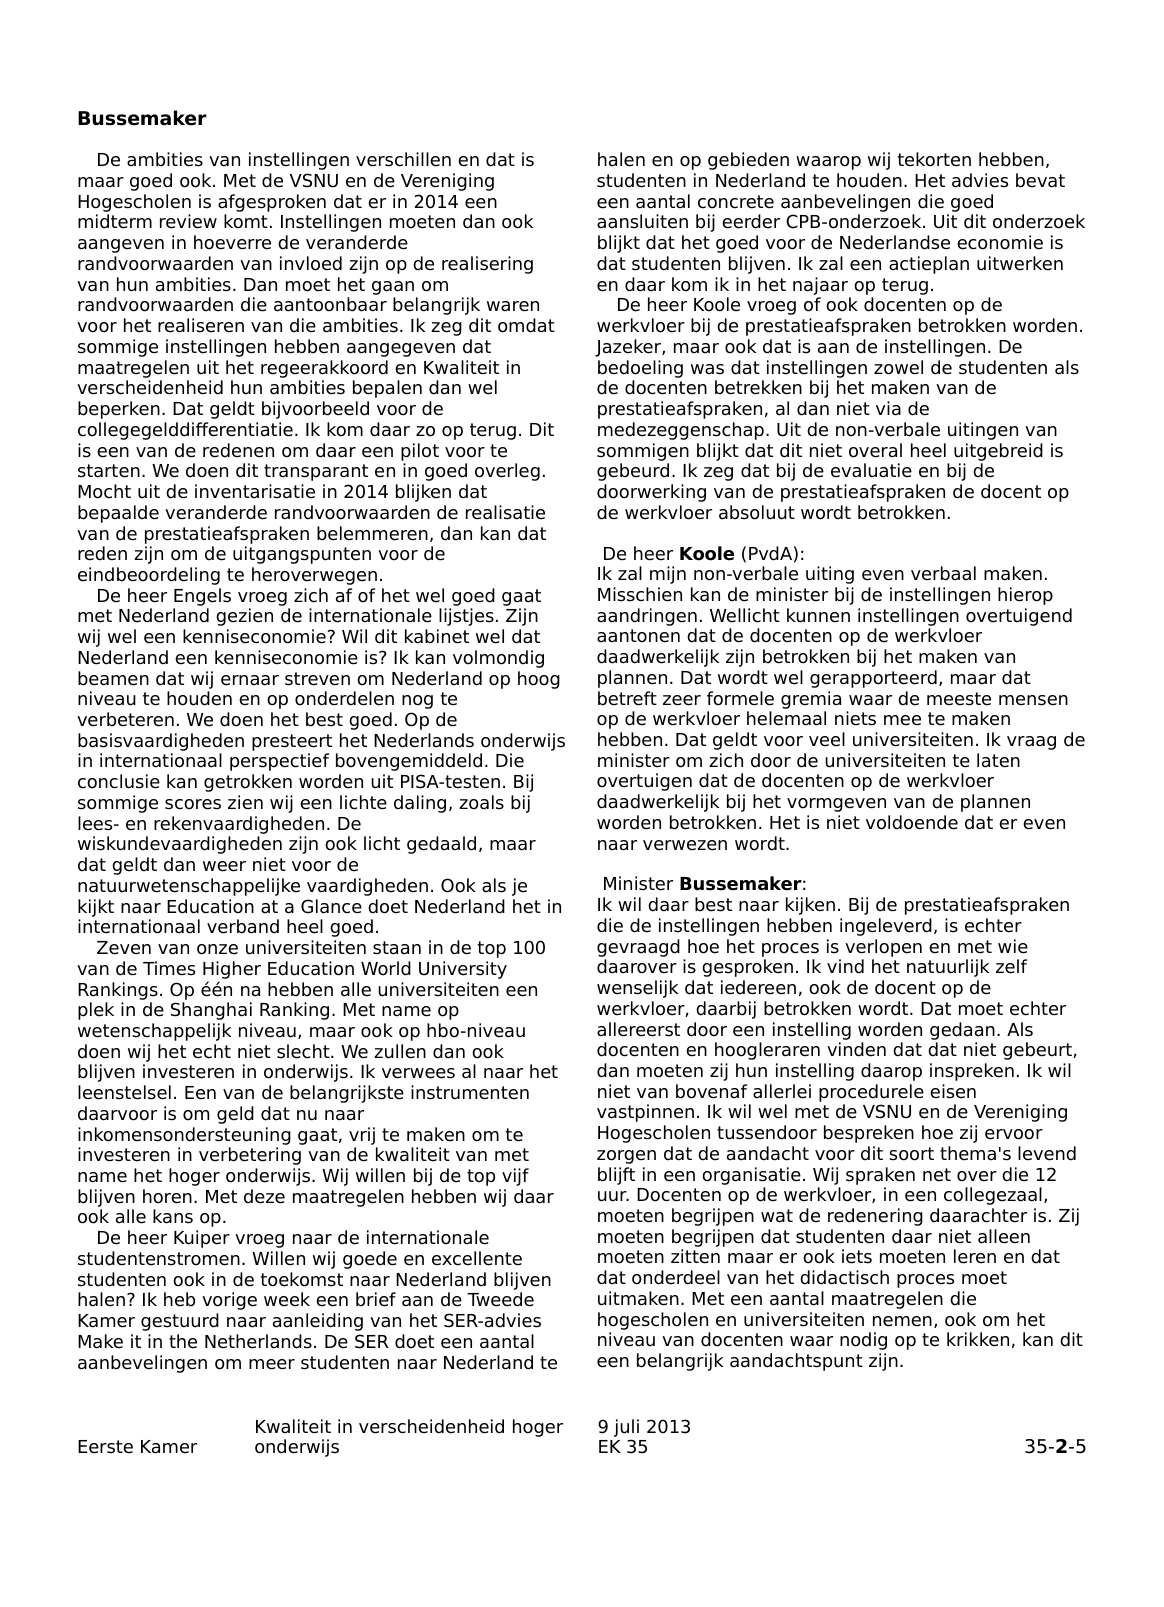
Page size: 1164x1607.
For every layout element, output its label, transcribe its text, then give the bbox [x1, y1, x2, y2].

text De heer Koole vroeg of ook docenten op de werkvloer bij de prestatieafspraken betrokken worden. Jazeker, maar ook dat is aan de instellingen. De bedoeling was dat instellingen zowel de studenten als de docenten betrekken bij het maken van de prestatieafspraken, al dan niet via de medezeggenschap. Uit de non-verbale uitingen van sommigen blijkt dat dit niet overal heel uitgebreid is gebeurd. Ik zeg dat bij de evaluatie en bij de doorwerking van de prestatieafspraken de docent op de werkvloer absoluut wordt betrokken. [596, 295, 1087, 523]
text Ik zal mijn non-verbale uiting even verbaal maken. Misschien kan de minister bij de instellingen hierop aandringen. Wellicht kunnen instellingen overtuigend aantonen dat de docenten op de werkvloer daadwerkelijk zijn betrokken bij het maken van plannen. Dat wordt wel gerapporteerd, maar dat betreft zeer formele gremia waar de meeste mensen op de werkvloer helemaal niets mee te maken hebben. Dat geldt voor veel universiteiten. Ik vraag de minister om zich door de universiteiten te laten overtuigen dat de docenten op de werkvloer daadwerkelijk bij het vormgeven van de plannen worden betrokken. Het is niet voldoende dat er even naar verwezen wordt. [596, 564, 1087, 854]
text De heer Kuiper vroeg naar de internationale studentenstromen. Willen wij goede en excellente studenten ook in de toekomst naar Nederland blijven halen? Ik heb vorige week een brief aan de Tweede Kamer gestuurd naar aanleiding van het SER-advies Make it in the Netherlands. De SER doet een aantal aanbevelingen om meer studenten naar Nederland te [77, 1228, 567, 1373]
text Ik wil daar best naar kijken. Bij de prestatieafspraken die de instellingen hebben ingeleverd, is echter gevraagd hoe het proces is verlopen en met wie daarover is gesproken. Ik vind het natuurlijk zelf wenselijk dat iedereen, ook de docent op de werkvloer, daarbij betrokken wordt. Dat moet echter allereerst door een instelling worden gedaan. Als docenten en hoogleraren vinden dat dat niet gebeurt, dan moeten zij hun instelling daarop inspreken. Ik wil niet van bovenaf allerlei procedurele eisen vastpinnen. Ik wil wel met de VSNU en de Vereniging Hogescholen tussendoor bespreken hoe zij ervoor zorgen dat de aandacht voor dit soort thema's levend blijft in een organisatie. Wij spraken net over die 12 uur. Docenten op de werkvloer, in een collegezaal, moeten begrijpen wat de redenering daarachter is. Zij moeten begrijpen dat studenten daar niet alleen moeten zitten maar er ook iets moeten leren en dat dat onderdeel van het didactisch proces moet uitmaken. Met een aantal maatregelen die hogescholen en universiteiten nemen, ook om het niveau van docenten waar nodig op te krikken, kan dit een belangrijk aandachtspunt zijn. [596, 895, 1087, 1372]
text Minister Bussemaker: [596, 874, 1087, 895]
text De heer Koole (PvdA): [596, 543, 1087, 564]
text halen en op gebieden waarop wij tekorten hebben, studenten in Nederland te houden. Het advies bevat een aantal concrete aanbevelingen die goed aansluiten bij eerder CPB-onderzoek. Uit dit onderzoek blijkt dat het goed voor de Nederlandse economie is dat studenten blijven. Ik zal een actieplan uitwerken en daar kom ik in het najaar op terug. [596, 150, 1087, 295]
text De ambities van instellingen verschillen en dat is maar goed ook. Met de VSNU en de Vereniging Hogescholen is afgesproken dat er in 2014 een midterm review komt. Instellingen moeten dan ook aangeven in hoeverre de veranderde randvoorwaarden van invloed zijn op de realisering van hun ambities. Dan moet het gaan om randvoorwaarden die aantoonbaar belangrijk waren voor het realiseren van die ambities. Ik zeg dit omdat sommige instellingen hebben aangegeven dat maatregelen uit het regeerakkoord en Kwaliteit in verscheidenheid hun ambities bepalen dan wel beperken. Dat geldt bijvoorbeeld voor de collegegelddifferentiatie. Ik kom daar zo op terug. Dit is een van de redenen om daar een pilot voor te starten. We doen dit transparant en in goed overleg. Mocht uit de inventarisatie in 2014 blijken dat bepaalde veranderde randvoorwaarden de realisatie van de prestatieafspraken belemmeren, dan kan dat reden zijn om de uitgangspunten voor de eindbeoordeling te heroverwegen. [77, 150, 567, 586]
text De heer Engels vroeg zich af of het wel goed gaat met Nederland gezien de internationale lijstjes. Zijn wij wel een kenniseconomie? Wil dit kabinet wel dat Nederland een kenniseconomie is? Ik kan volmondig beamen dat wij ernaar streven om Nederland op hoog niveau te houden en op onderdelen nog te verbeteren. We doen het best goed. Op de basisvaardigheden presteert het Nederlands onderwijs in internationaal perspectief bovengemiddeld. Die conclusie kan getrokken worden uit PISA-testen. Bij sommige scores zien wij een lichte daling, zoals bij lees- en rekenvaardigheden. De wiskundevaardigheden zijn ook licht gedaald, maar dat geldt dan weer niet voor de natuurwetenschappelijke vaardigheden. Ook als je kijkt naar Education at a Glance doet Nederland het in internationaal verband heel goed. [77, 586, 567, 938]
text Zeven van onze universiteiten staan in de top 100 van de Times Higher Education World University Rankings. Op één na hebben alle universiteiten een plek in de Shanghai Ranking. Met name op wetenschappelijk niveau, maar ook op hbo-niveau doen wij het echt niet slecht. We zullen dan ook blijven investeren in onderwijs. Ik verwees al naar het leenstelsel. Een van de belangrijkste instrumenten daarvoor is om geld dat nu naar inkomensondersteuning gaat, vrij te maken om te investeren in verbetering van de kwaliteit van met name het hoger onderwijs. Wij willen bij de top vijf blijven horen. Met deze maatregelen hebben wij daar ook alle kans op. [77, 938, 567, 1228]
